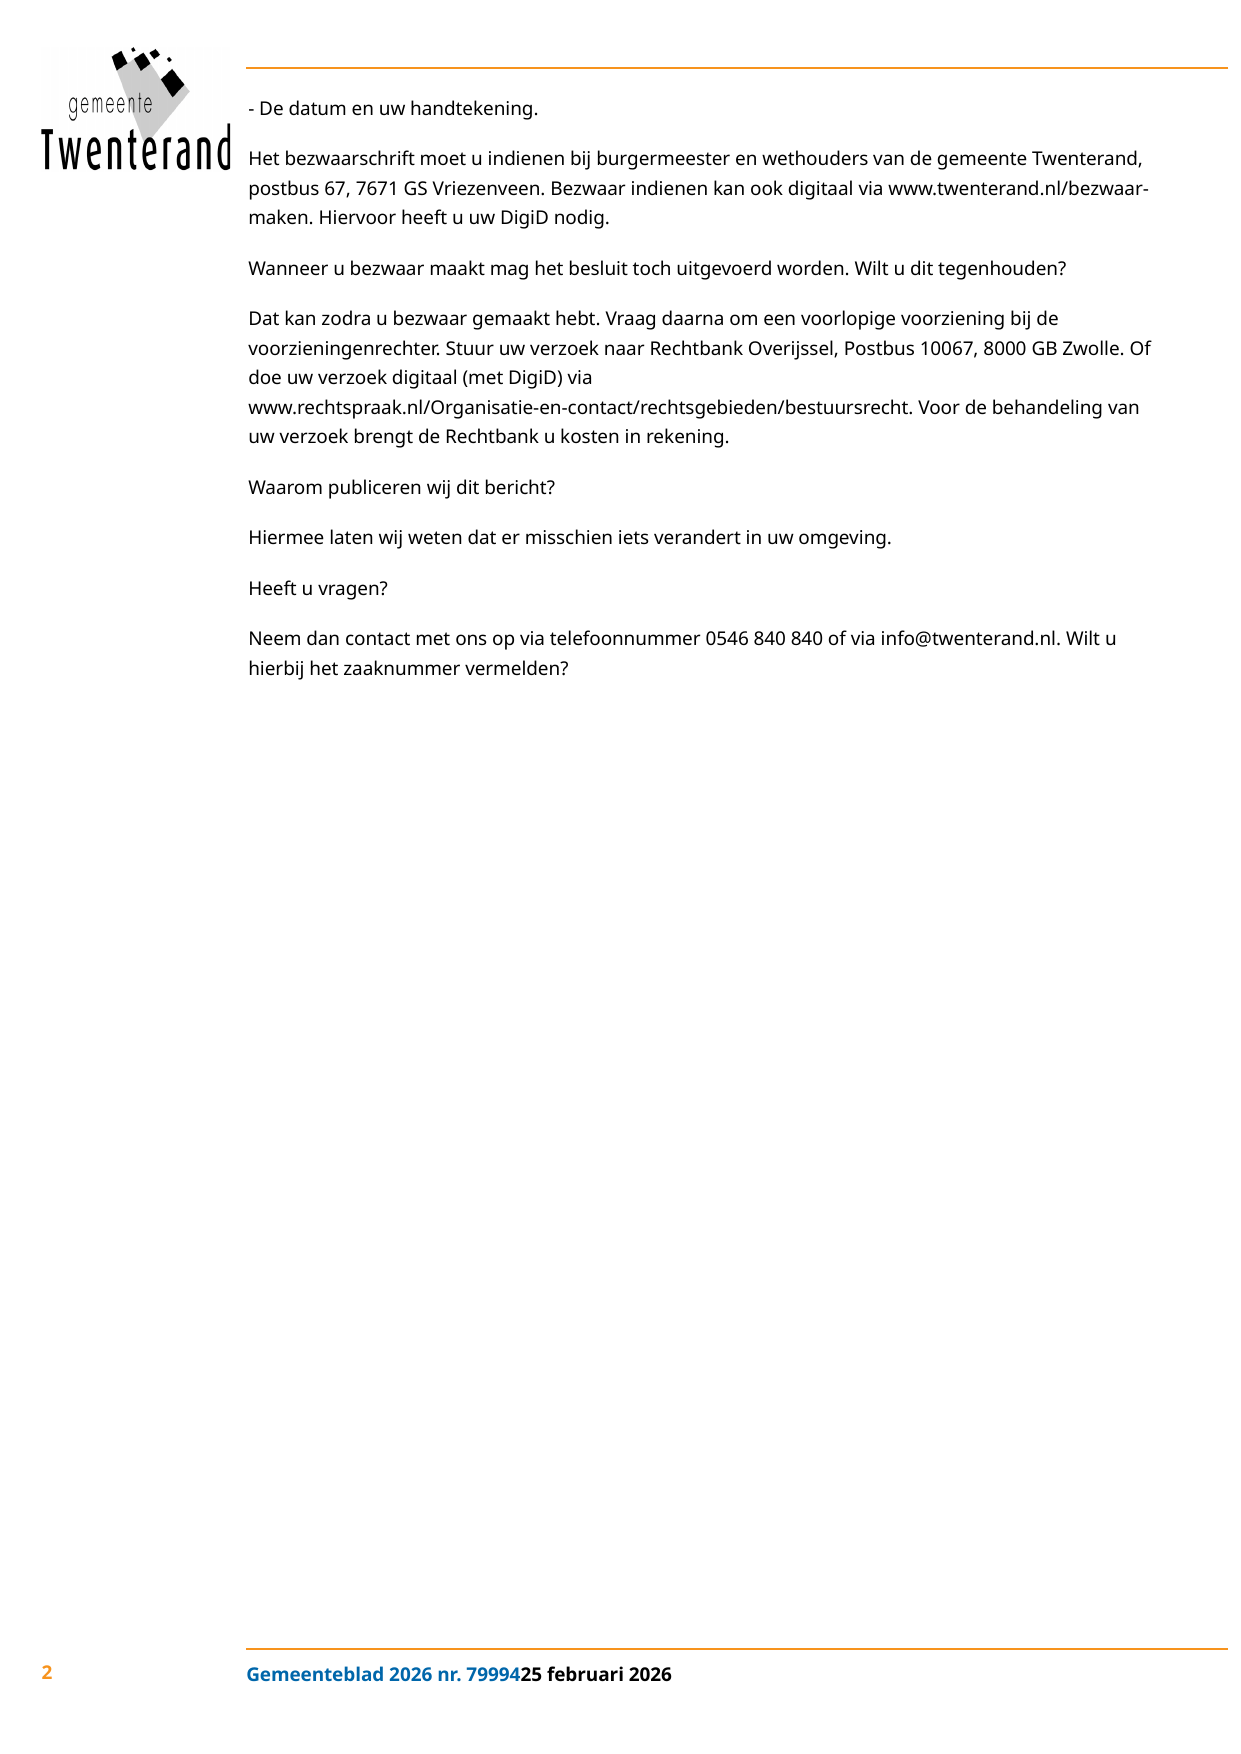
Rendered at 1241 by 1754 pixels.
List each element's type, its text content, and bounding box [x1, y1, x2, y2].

text Neem dan contact met ons op via telefoonnummer 0546 840 840 of via info@twenterand.nl. Wilt u hierbij het zaaknummer vermelden? [248, 625, 1152, 681]
text Heeft u vragen? [248, 575, 1152, 601]
picture [41, 47, 231, 172]
text - De datum en uw handtekening. [248, 95, 1152, 121]
text Dat kan zodra u bezwaar gemaakt hebt. Vraag daarna om een voorlopige voorziening bij de voorzieningenrechter. Stuur uw verzoek naar Rechtbank Overijssel, Postbus 10067, 8000 GB Zwolle. Of doe uw verzoek digitaal (met DigiD) via www.rechtspraak.nl/Organisatie-en-contact/rechtsgebieden/bestuursrecht. Voor de behandeling van uw verzoek brengt de Rechtbank u kosten in rekening. [248, 305, 1152, 449]
text Het bezwaarschrift moet u indienen bij burgermeester en wethouders van de gemeente Twenterand, postbus 67, 7671 GS Vriezenveen. Bezwaar indienen kan ook digitaal via www.twenterand.nl/bezwaar-maken. Hiervoor heeft u uw DigiD nodig. [248, 145, 1152, 230]
text Waarom publiceren wij dit bericht? [248, 474, 1152, 500]
text Wanneer u bezwaar maakt mag het besluit toch uitgevoerd worden. Wilt u dit tegenhouden? [248, 255, 1152, 281]
text Hiermee laten wij weten dat er misschien iets verandert in uw omgeving. [248, 524, 1152, 550]
